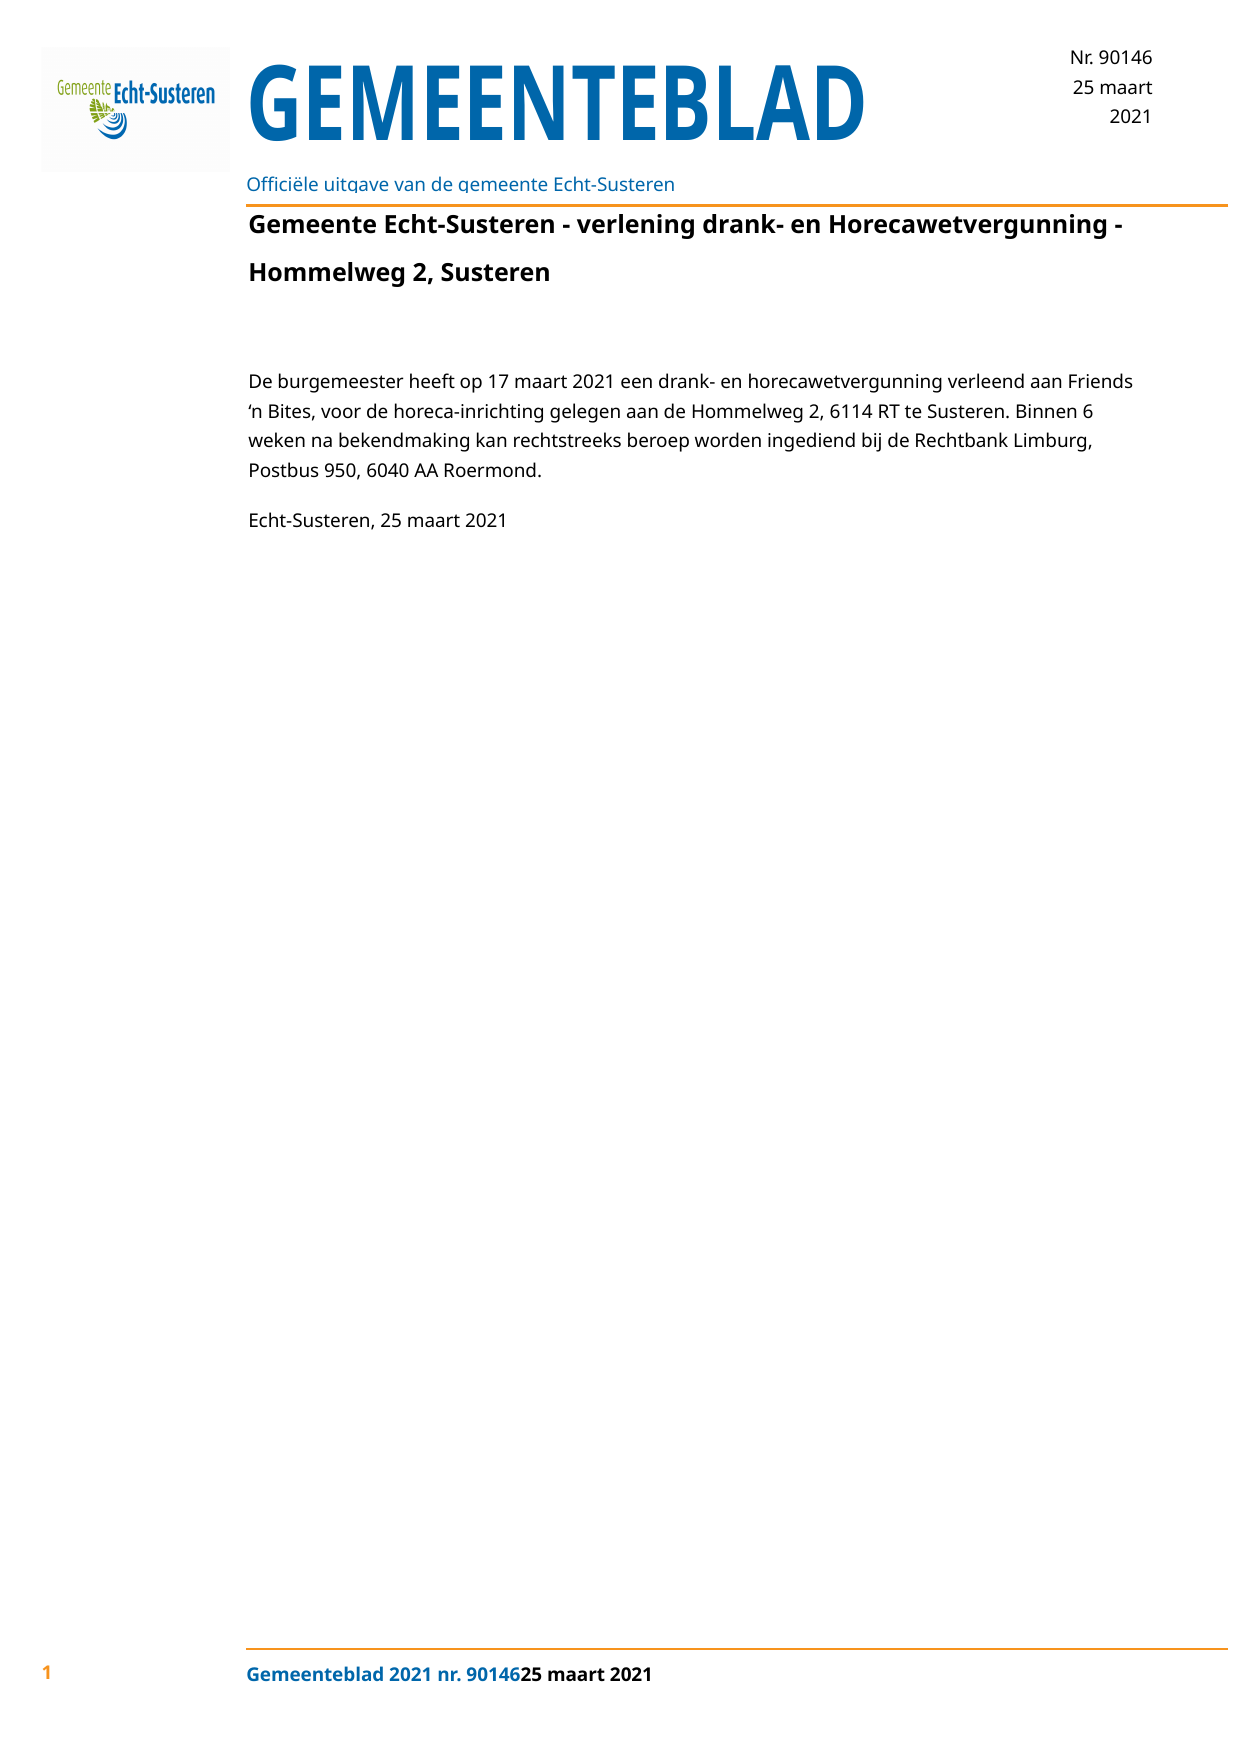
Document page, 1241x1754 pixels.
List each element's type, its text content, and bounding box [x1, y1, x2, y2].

picture [41, 47, 231, 172]
text Gemeente Echt-Susteren - verlening drank- en Horecawetvergunning - Hommelweg 2, Susteren [248, 207, 1152, 288]
text De burgemeester heeft op 17 maart 2021 een drank- en horecawetvergunning verleend aan Friends ‘n Bites, voor de horeca-inrichting gelegen aan de Hommelweg 2, 6114 RT te Susteren. Binnen 6 weken na bekendmaking kan rechtstreeks beroep worden ingediend bij de Rechtbank Limburg, Postbus 950, 6040 AA Roermond. [248, 368, 1152, 483]
text Echt-Susteren, 25 maart 2021 [248, 507, 1152, 533]
